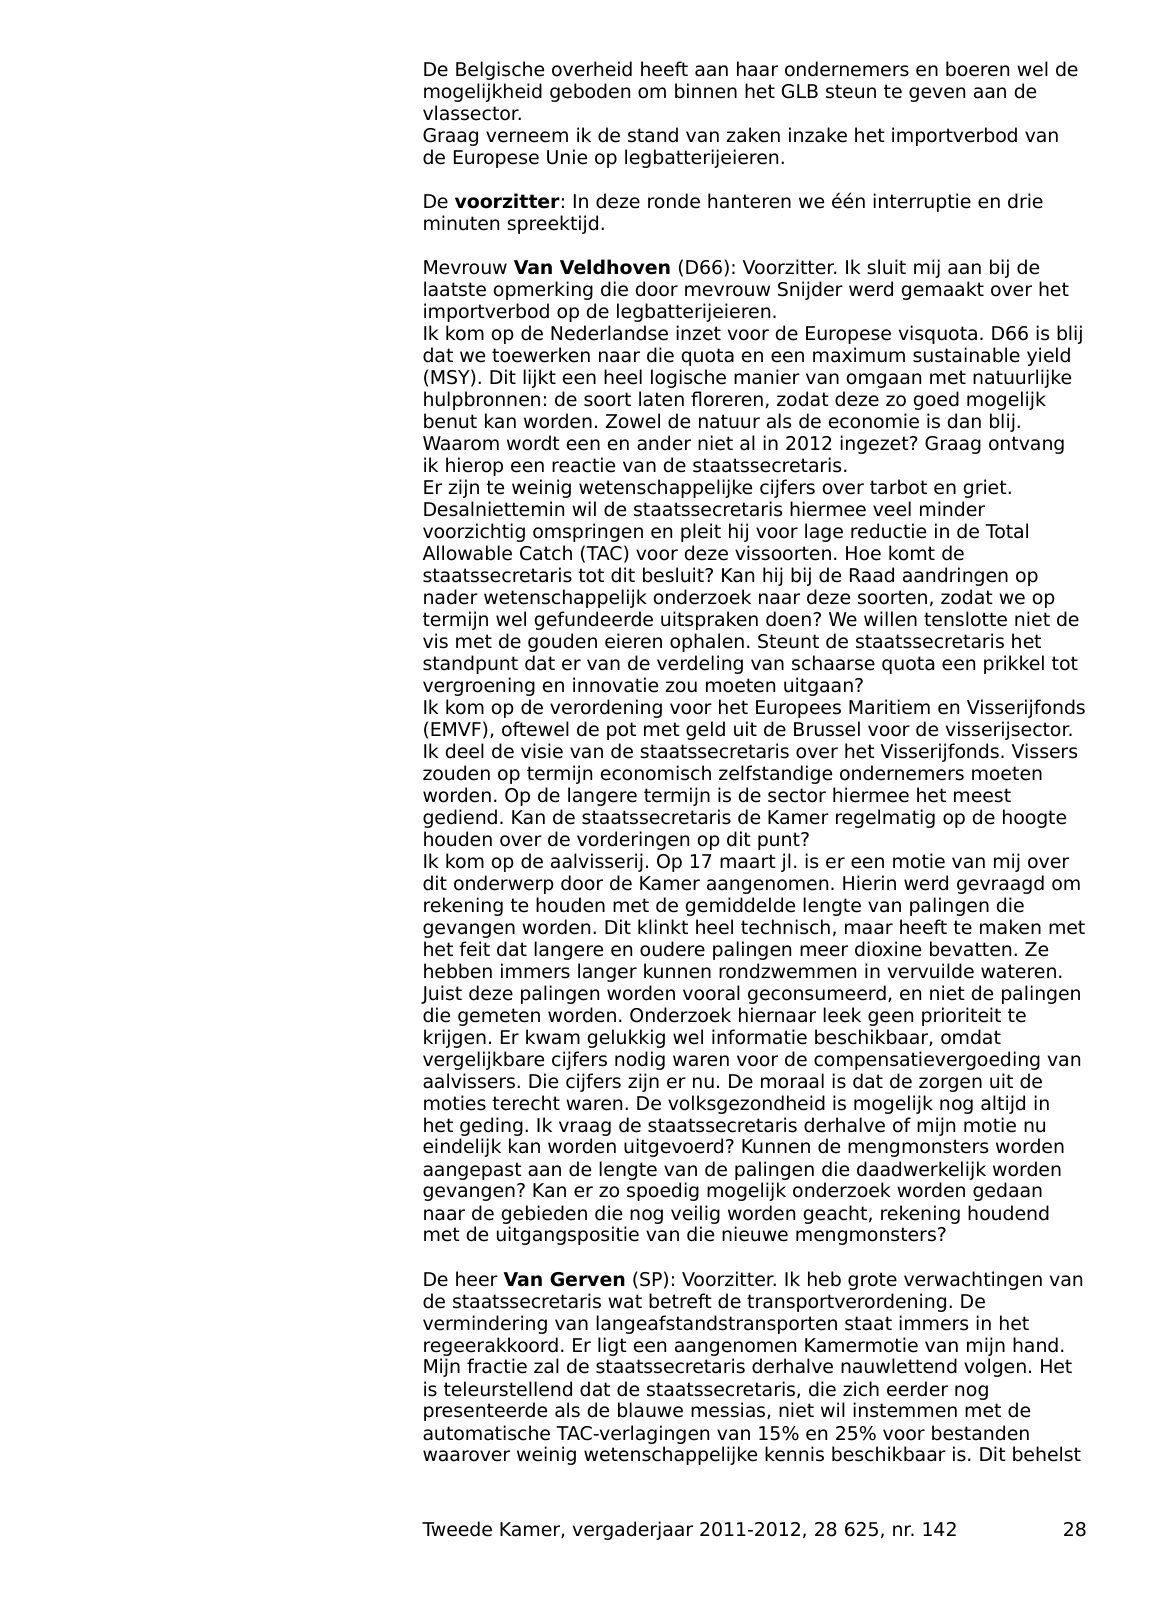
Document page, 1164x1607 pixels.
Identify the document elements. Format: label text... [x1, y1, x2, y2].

text De Belgische overheid heeft aan haar ondernemers en boeren wel de mogelijkheid geboden om binnen het GLB steun te geven aan de vlassector. [422, 59, 1087, 125]
text De voorzitter: In deze ronde hanteren we één interruptie en drie minuten spreektijd. [422, 191, 1087, 235]
text Er zijn te weinig wetenschappelijke cijfers over tarbot en griet. Desalniettemin wil de staatssecretaris hiermee veel minder voorzichtig omspringen en pleit hij voor lage reductie in de Total Allowable Catch (TAC) voor deze vissoorten. Hoe komt de staatssecretaris tot dit besluit? Kan hij bij de Raad aandringen op nader wetenschappelijk onderzoek naar deze soorten, zodat we op termijn wel gefundeerde uitspraken doen? We willen tenslotte niet de vis met de gouden eieren ophalen. Steunt de staatssecretaris het standpunt dat er van de verdeling van schaarse quota een prikkel tot vergroening en innovatie zou moeten uitgaan? [422, 477, 1087, 697]
text Mevrouw Van Veldhoven (D66): Voorzitter. Ik sluit mij aan bij de laatste opmerking die door mevrouw Snijder werd gemaakt over het importverbod op de legbatterijeieren. [422, 257, 1087, 323]
text De heer Van Gerven (SP): Voorzitter. Ik heb grote verwachtingen van de staatssecretaris wat betreft de transportverordening. De vermindering van langeafstandstransporten staat immers in het regeerakkoord. Er ligt een aangenomen Kamermotie van mijn hand. Mijn fractie zal de staatssecretaris derhalve nauwlettend volgen. Het is teleurstellend dat de staatssecretaris, die zich eerder nog presenteerde als de blauwe messias, niet wil instemmen met de automatische TAC-verlagingen van 15% en 25% voor bestanden waarover weinig wetenschappelijke kennis beschikbaar is. Dit behelst [422, 1268, 1087, 1466]
text Ik kom op de Nederlandse inzet voor de Europese visquota. D66 is blij dat we toewerken naar die quota en een maximum sustainable yield (MSY). Dit lijkt een heel logische manier van omgaan met natuurlijke hulpbronnen: de soort laten floreren, zodat deze zo goed mogelijk benut kan worden. Zowel de natuur als de economie is dan blij. Waarom wordt een en ander niet al in 2012 ingezet? Graag ontvang ik hierop een reactie van de staatssecretaris. [422, 323, 1087, 477]
text Ik kom op de aalvisserij. Op 17 maart jl. is er een motie van mij over dit onderwerp door de Kamer aangenomen. Hierin werd gevraagd om rekening te houden met de gemiddelde lengte van palingen die gevangen worden. Dit klinkt heel technisch, maar heeft te maken met het feit dat langere en oudere palingen meer dioxine bevatten. Ze hebben immers langer kunnen rondzwemmen in vervuilde wateren. Juist deze palingen worden vooral geconsumeerd, en niet de palingen die gemeten worden. Onderzoek hiernaar leek geen prioriteit te krijgen. Er kwam gelukkig wel informatie beschikbaar, omdat vergelijkbare cijfers nodig waren voor de compensatievergoeding van aalvissers. Die cijfers zijn er nu. De moraal is dat de zorgen uit de moties terecht waren. De volksgezondheid is mogelijk nog altijd in het geding. Ik vraag de staatssecretaris derhalve of mijn motie nu eindelijk kan worden uitgevoerd? Kunnen de mengmonsters worden aangepast aan de lengte van de palingen die daadwerkelijk worden gevangen? Kan er zo spoedig mogelijk onderzoek worden gedaan naar de gebieden die nog veilig worden geacht, rekening houdend met de uitgangspositie van die nieuwe mengmonsters? [422, 851, 1087, 1246]
text Ik kom op de verordening voor het Europees Maritiem en Visserijfonds (EMVF), oftewel de pot met geld uit de Brussel voor de visserijsector. Ik deel de visie van de staatssecretaris over het Visserijfonds. Vissers zouden op termijn economisch zelfstandige ondernemers moeten worden. Op de langere termijn is de sector hiermee het meest gediend. Kan de staatssecretaris de Kamer regelmatig op de hoogte houden over de vorderingen op dit punt? [422, 697, 1087, 851]
text Graag verneem ik de stand van zaken inzake het importverbod van de Europese Unie op legbatterijeieren. [422, 125, 1087, 169]
